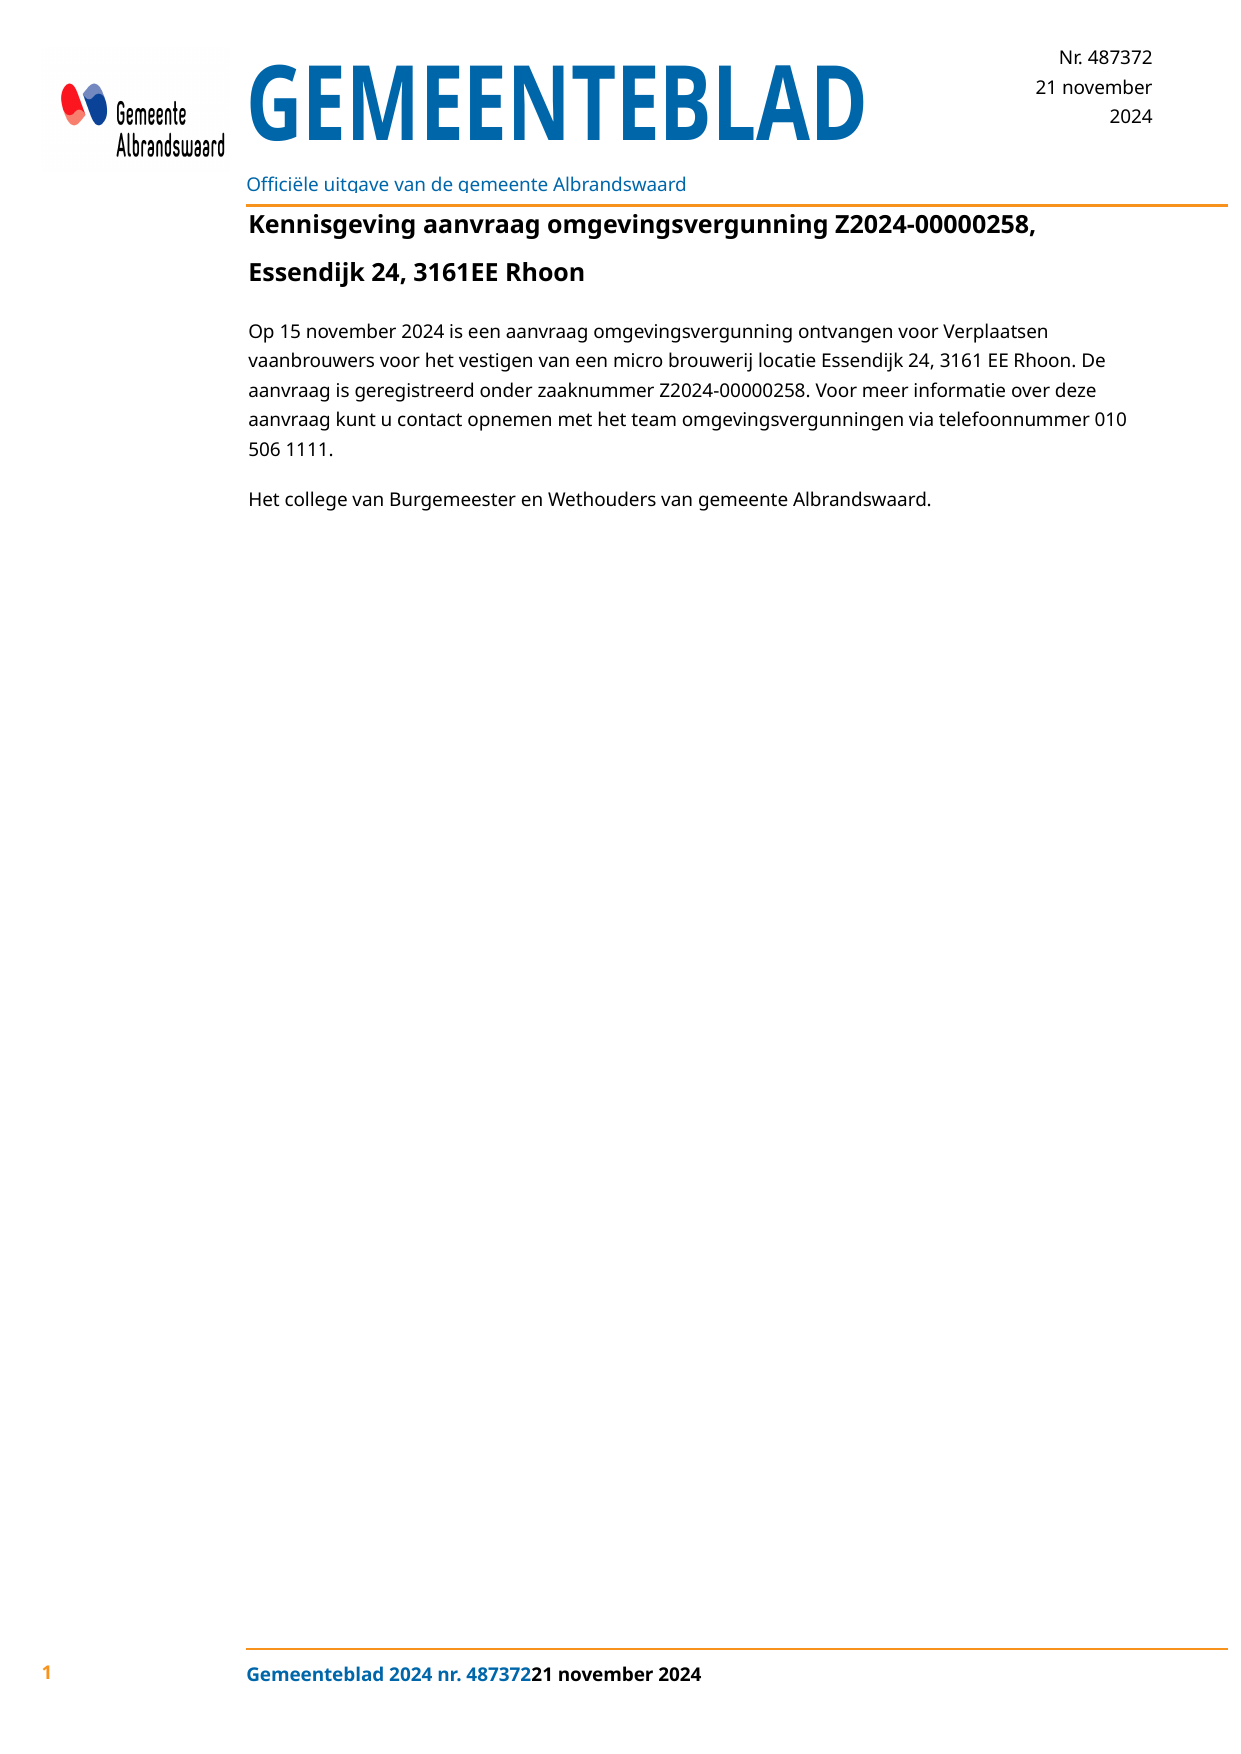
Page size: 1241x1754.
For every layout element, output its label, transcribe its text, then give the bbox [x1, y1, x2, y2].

picture [41, 47, 231, 172]
text Het college van Burgemeester en Wethouders van gemeente Albrandswaard. [248, 487, 1152, 512]
text Kennisgeving aanvraag omgevingsvergunning Z2024-00000258, Essendijk 24, 3161EE Rhoon [248, 207, 1152, 288]
text Op 15 november 2024 is een aanvraag omgevingsvergunning ontvangen voor Verplaatsen vaanbrouwers voor het vestigen van een micro brouwerij locatie Essendijk 24, 3161 EE Rhoon. De aanvraag is geregistreerd onder zaaknummer Z2024-00000258. Voor meer informatie over deze aanvraag kunt u contact opnemen met het team omgevingsvergunningen via telefoonnummer 010 506 1111. [248, 318, 1152, 462]
